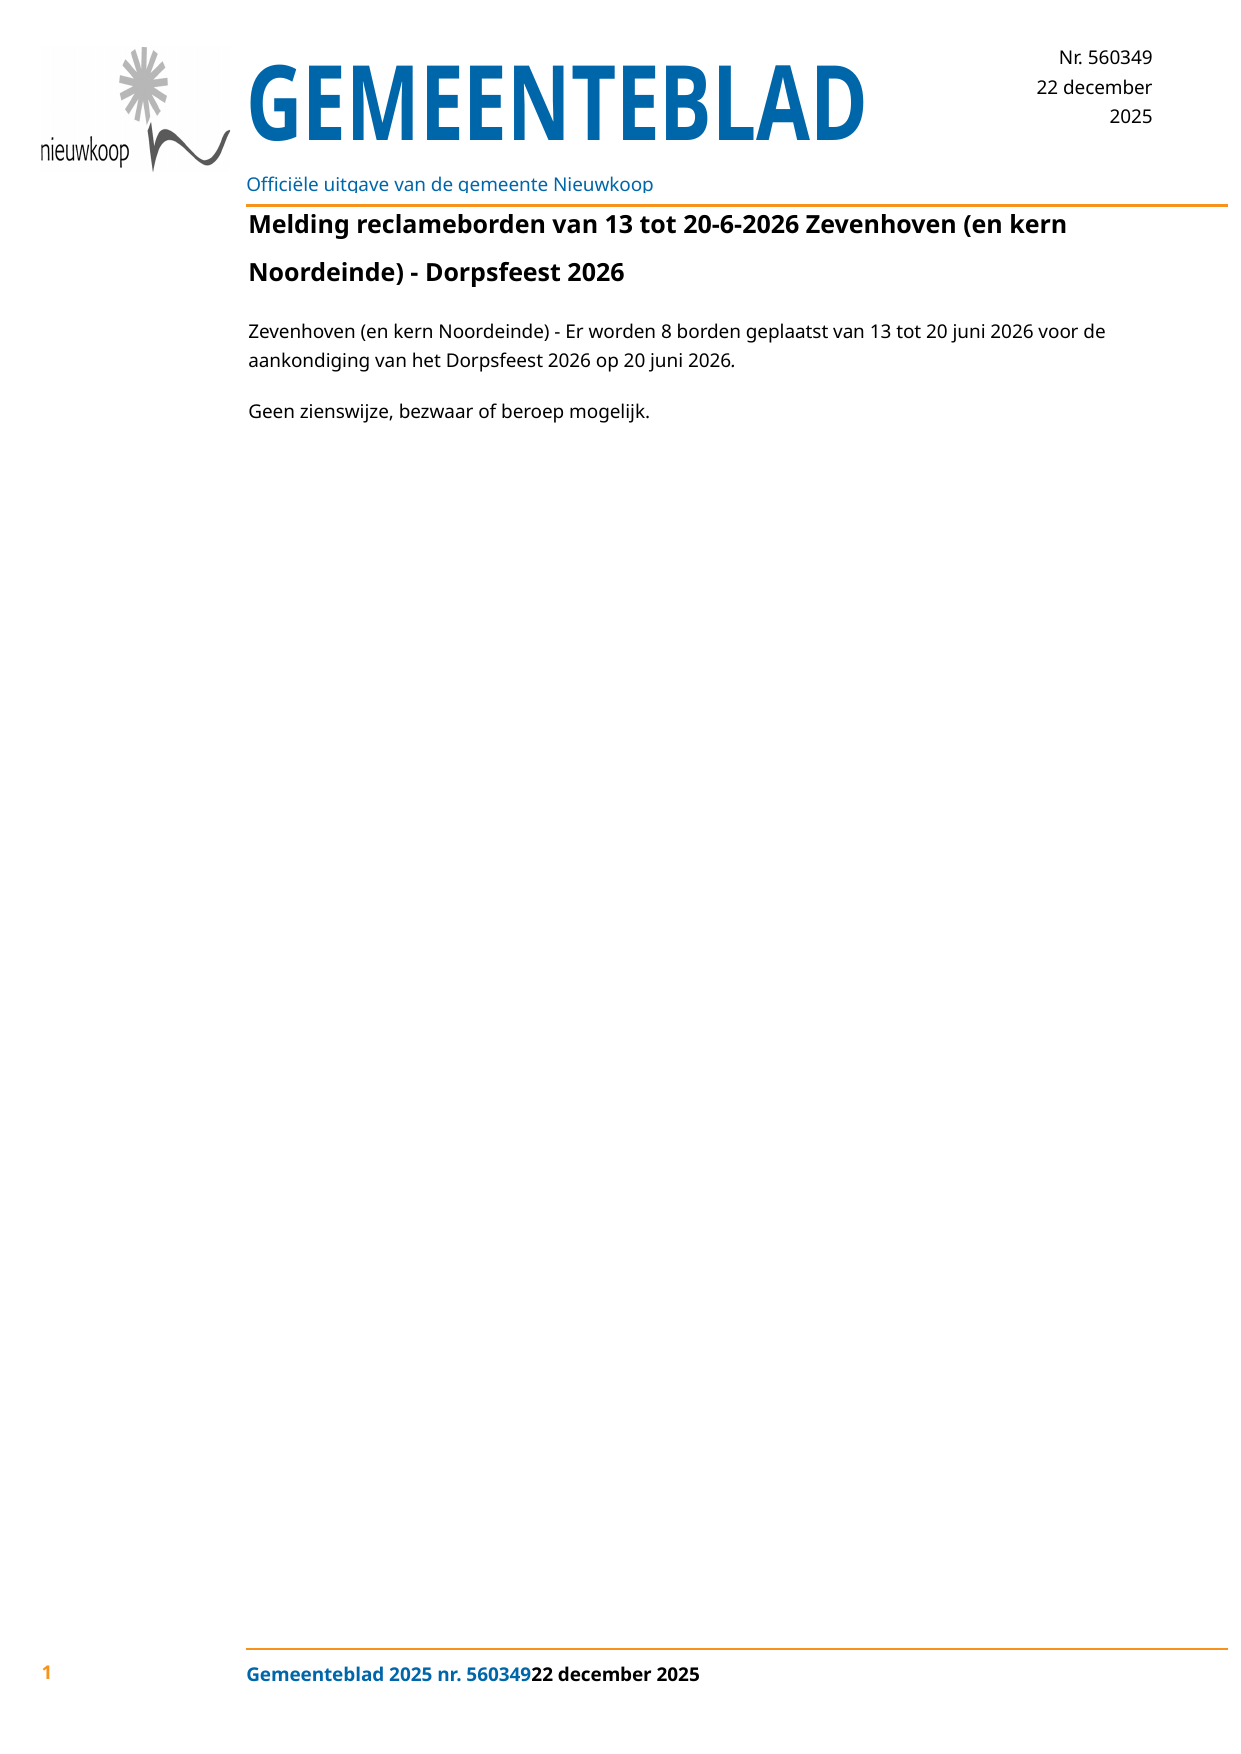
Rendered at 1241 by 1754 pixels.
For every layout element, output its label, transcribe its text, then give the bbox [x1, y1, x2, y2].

text Zevenhoven (en kern Noordeinde) - Er worden 8 borden geplaatst van 13 tot 20 juni 2026 voor de aankondiging van het Dorpsfeest 2026 op 20 juni 2026. [248, 318, 1152, 373]
picture [41, 47, 231, 172]
text Geen zienswijze, bezwaar of beroep mogelijk. [248, 398, 1152, 424]
text Melding reclameborden van 13 tot 20-6-2026 Zevenhoven (en kern Noordeinde) - Dorpsfeest 2026 [248, 207, 1152, 288]
